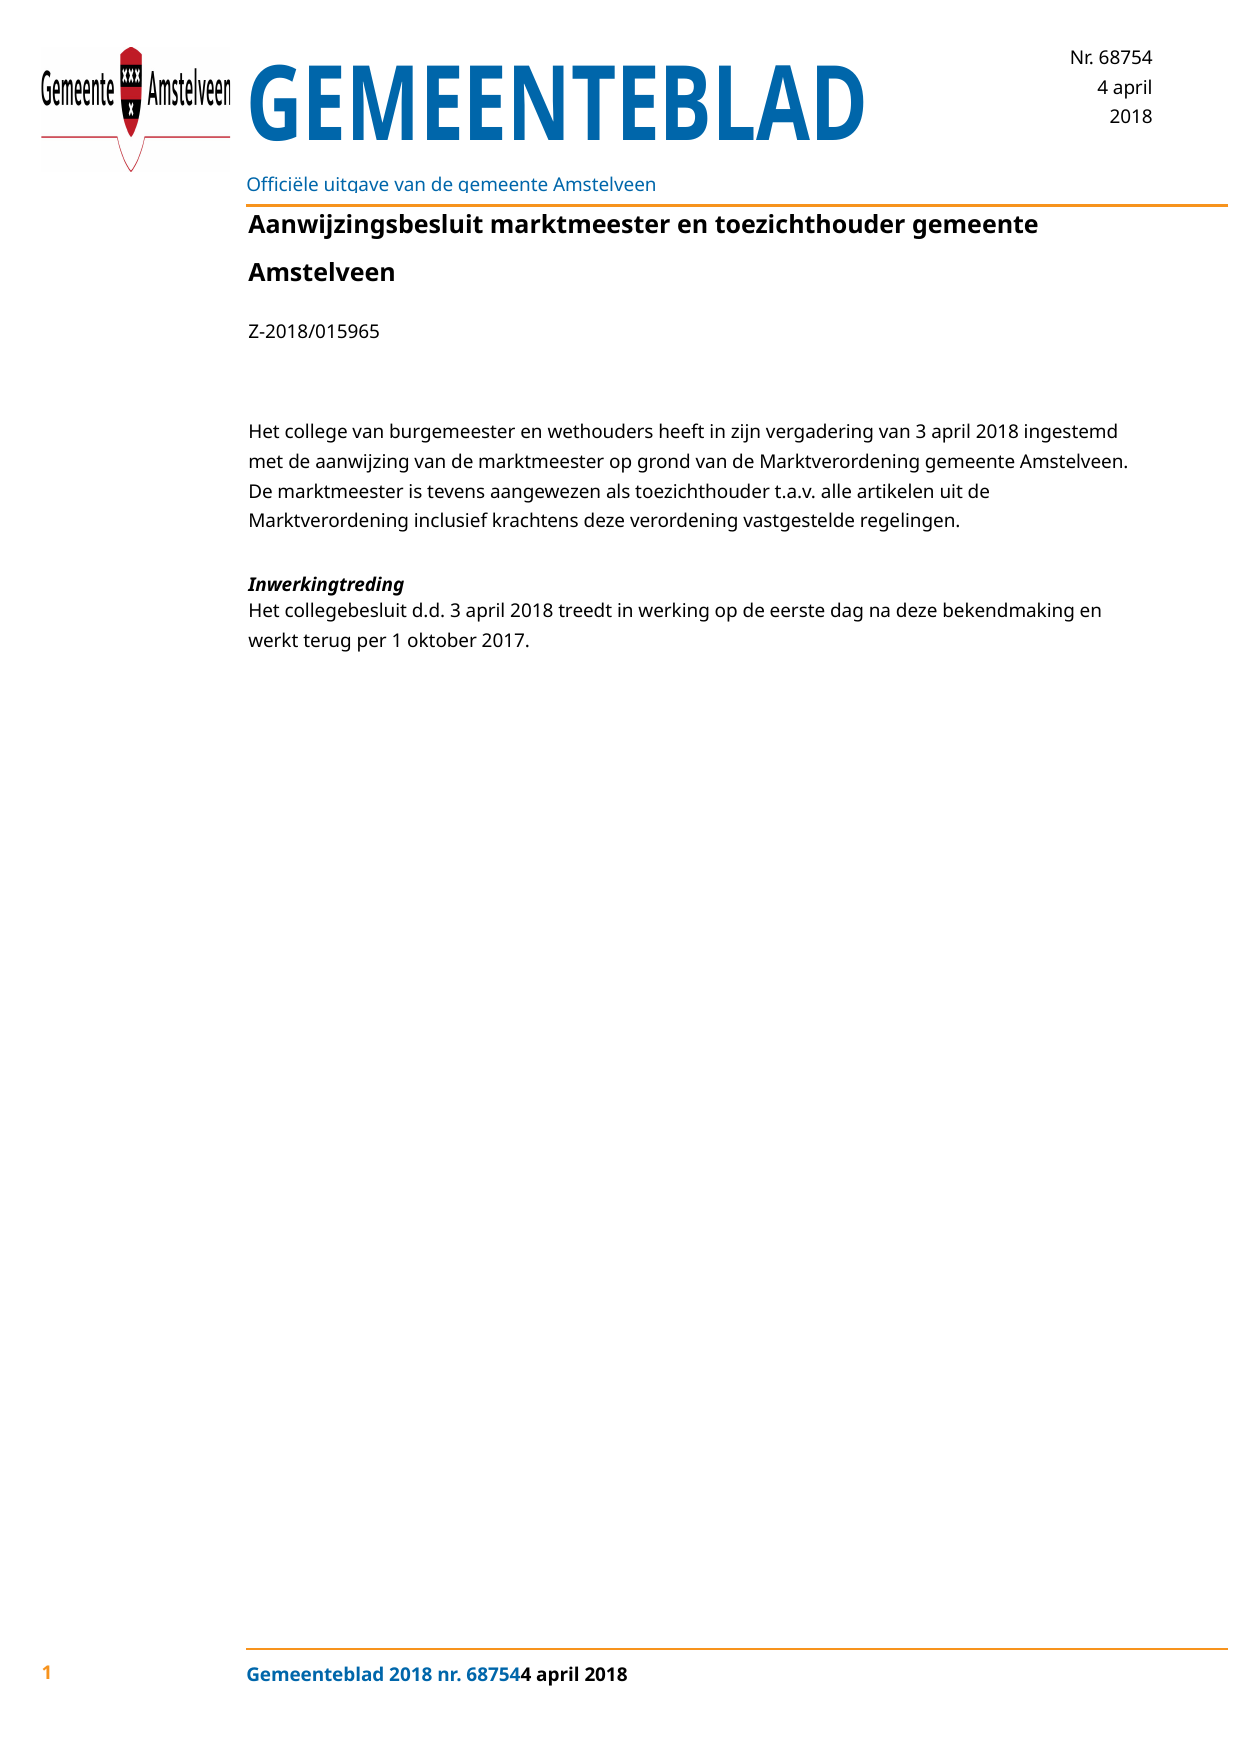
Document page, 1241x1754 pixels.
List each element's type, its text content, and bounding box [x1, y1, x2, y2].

text Het college van burgemeester en wethouders heeft in zijn vergadering van 3 april 2018 ingestemd met de aanwijzing van de marktmeester op grond van de Marktverordening gemeente Amstelveen. De marktmeester is tevens aangewezen als toezichthouder t.a.v. alle artikelen uit de Marktverordening inclusief krachtens deze verordening vastgestelde regelingen. [248, 419, 1152, 533]
text Z-2018/015965 [248, 318, 1152, 344]
text Het collegebesluit d.d. 3 april 2018 treedt in werking op de eerste dag na deze bekendmaking en werkt terug per 1 oktober 2017. [248, 597, 1152, 652]
picture [41, 47, 231, 172]
text Inwerkingtreding [248, 571, 1152, 597]
text Aanwijzingsbesluit marktmeester en toezichthouder gemeente Amstelveen [248, 207, 1152, 288]
